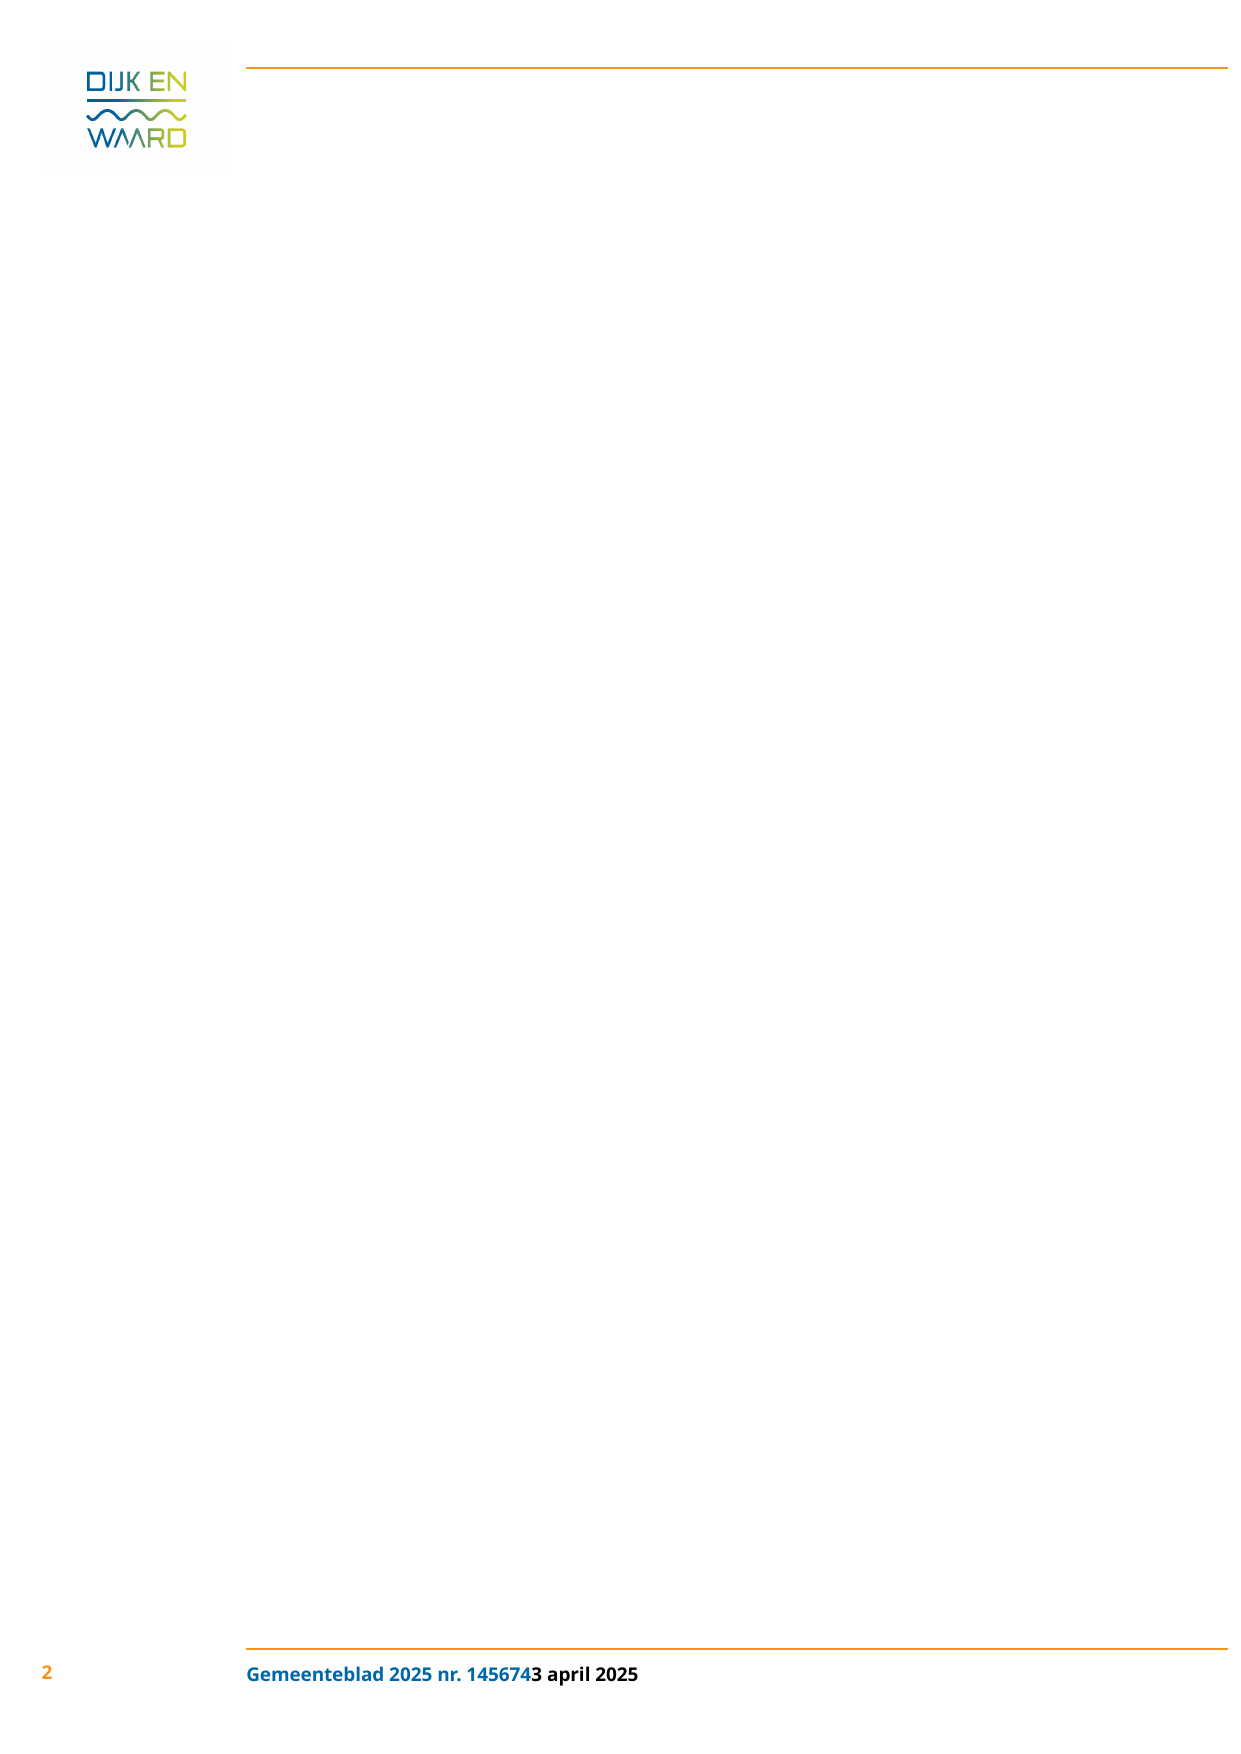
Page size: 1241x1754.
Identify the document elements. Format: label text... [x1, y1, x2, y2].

picture [41, 47, 231, 172]
text ﻿ [248, 196, 1152, 225]
